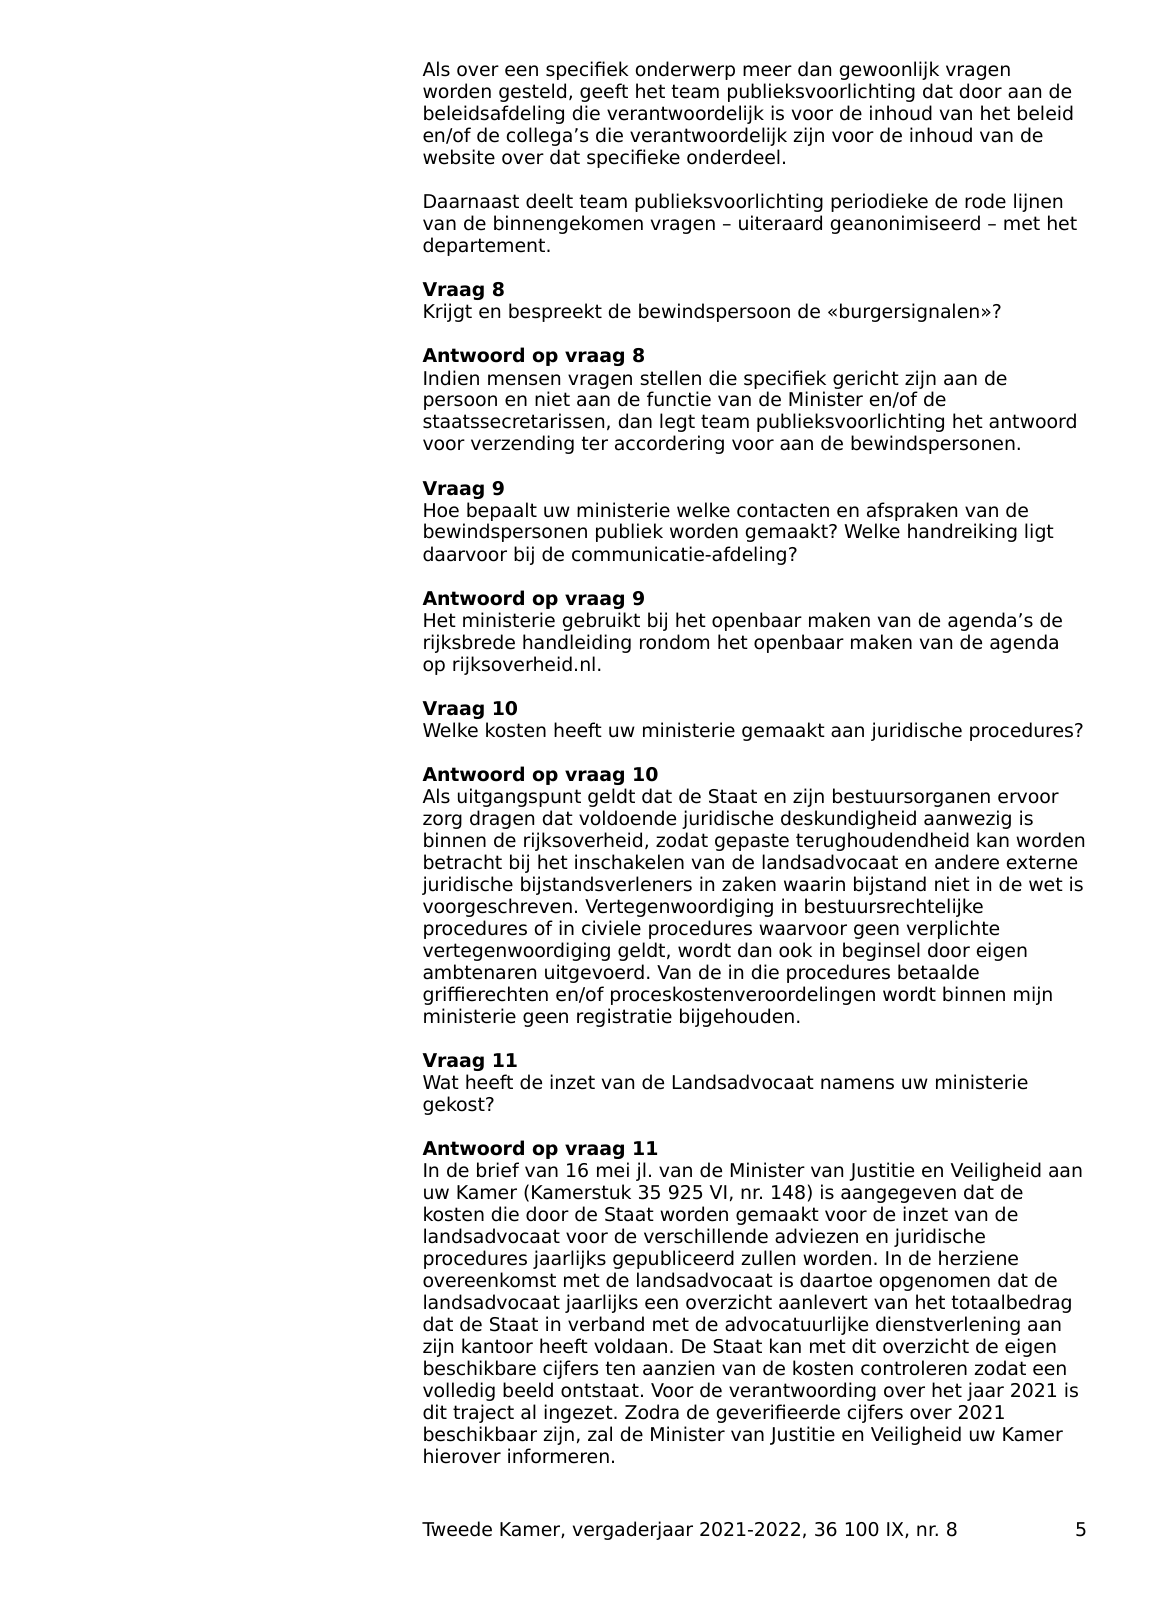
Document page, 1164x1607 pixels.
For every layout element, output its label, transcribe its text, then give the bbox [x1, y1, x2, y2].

text Indien mensen vragen stellen die specifiek gericht zijn aan de persoon en niet aan de functie van de Minister en/of de staatssecretarissen, dan legt team publieksvoorlichting het antwoord voor verzending ter accordering voor aan de bewindspersonen. [422, 367, 1087, 455]
text Als over een specifiek onderwerp meer dan gewoonlijk vragen worden gesteld, geeft het team publieksvoorlichting dat door aan de beleidsafdeling die verantwoordelijk is voor de inhoud van het beleid en/of de collega’s die verantwoordelijk zijn voor de inhoud van de website over dat specifieke onderdeel. [422, 59, 1087, 169]
text Antwoord op vraag 9 [422, 588, 1087, 609]
text Vraag 9 [422, 477, 1087, 499]
text Antwoord op vraag 10 [422, 764, 1087, 786]
text Als uitgangspunt geldt dat de Staat en zijn bestuursorganen ervoor zorg dragen dat voldoende juridische deskundigheid aanwezig is binnen de rijksoverheid, zodat gepaste terughoudendheid kan worden betracht bij het inschakelen van de landsadvocaat en andere externe juridische bijstandsverleners in zaken waarin bijstand niet in de wet is voorgeschreven. Vertegenwoordiging in bestuursrechtelijke procedures of in civiele procedures waarvoor geen verplichte vertegenwoordiging geldt, wordt dan ook in beginsel door eigen ambtenaren uitgevoerd. Van de in die procedures betaalde griffierechten en/of proceskostenveroordelingen wordt binnen mijn ministerie geen registratie bijgehouden. [422, 786, 1087, 1028]
text Het ministerie gebruikt bij het openbaar maken van de agenda’s de rijksbrede handleiding rondom het openbaar maken van de agenda op rijksoverheid.nl. [422, 609, 1087, 676]
text Vraag 8 [422, 279, 1087, 301]
text Vraag 10 [422, 698, 1087, 720]
text Antwoord op vraag 8 [422, 345, 1087, 367]
text Krijgt en bespreekt de bewindspersoon de «burgersignalen»? [422, 301, 1087, 323]
text Antwoord op vraag 11 [422, 1138, 1087, 1160]
text Wat heeft de inzet van de Landsadvocaat namens uw ministerie gekost? [422, 1072, 1087, 1116]
text Daarnaast deelt team publieksvoorlichting periodieke de rode lijnen van de binnengekomen vragen – uiteraard geanonimiseerd – met het departement. [422, 191, 1087, 257]
text Vraag 11 [422, 1050, 1087, 1072]
text In de brief van 16 mei jl. van de Minister van Justitie en Veiligheid aan uw Kamer (Kamerstuk 35 925 VI, nr. 148) is aangegeven dat de kosten die door de Staat worden gemaakt voor de inzet van de landsadvocaat voor de verschillende adviezen en juridische procedures jaarlijks gepubliceerd zullen worden. In de herziene overeenkomst met de landsadvocaat is daartoe opgenomen dat de landsadvocaat jaarlijks een overzicht aanlevert van het totaalbedrag dat de Staat in verband met de advocatuurlijke dienstverlening aan zijn kantoor heeft voldaan. De Staat kan met dit overzicht de eigen beschikbare cijfers ten aanzien van de kosten controleren zodat een volledig beeld ontstaat. Voor de verantwoording over het jaar 2021 is dit traject al ingezet. Zodra de geverifieerde cijfers over 2021 beschikbaar zijn, zal de Minister van Justitie en Veiligheid uw Kamer hierover informeren. [422, 1160, 1087, 1468]
text Welke kosten heeft uw ministerie gemaakt aan juridische procedures? [422, 720, 1087, 742]
text Hoe bepaalt uw ministerie welke contacten en afspraken van de bewindspersonen publiek worden gemaakt? Welke handreiking ligt daarvoor bij de communicatie-afdeling? [422, 499, 1087, 565]
